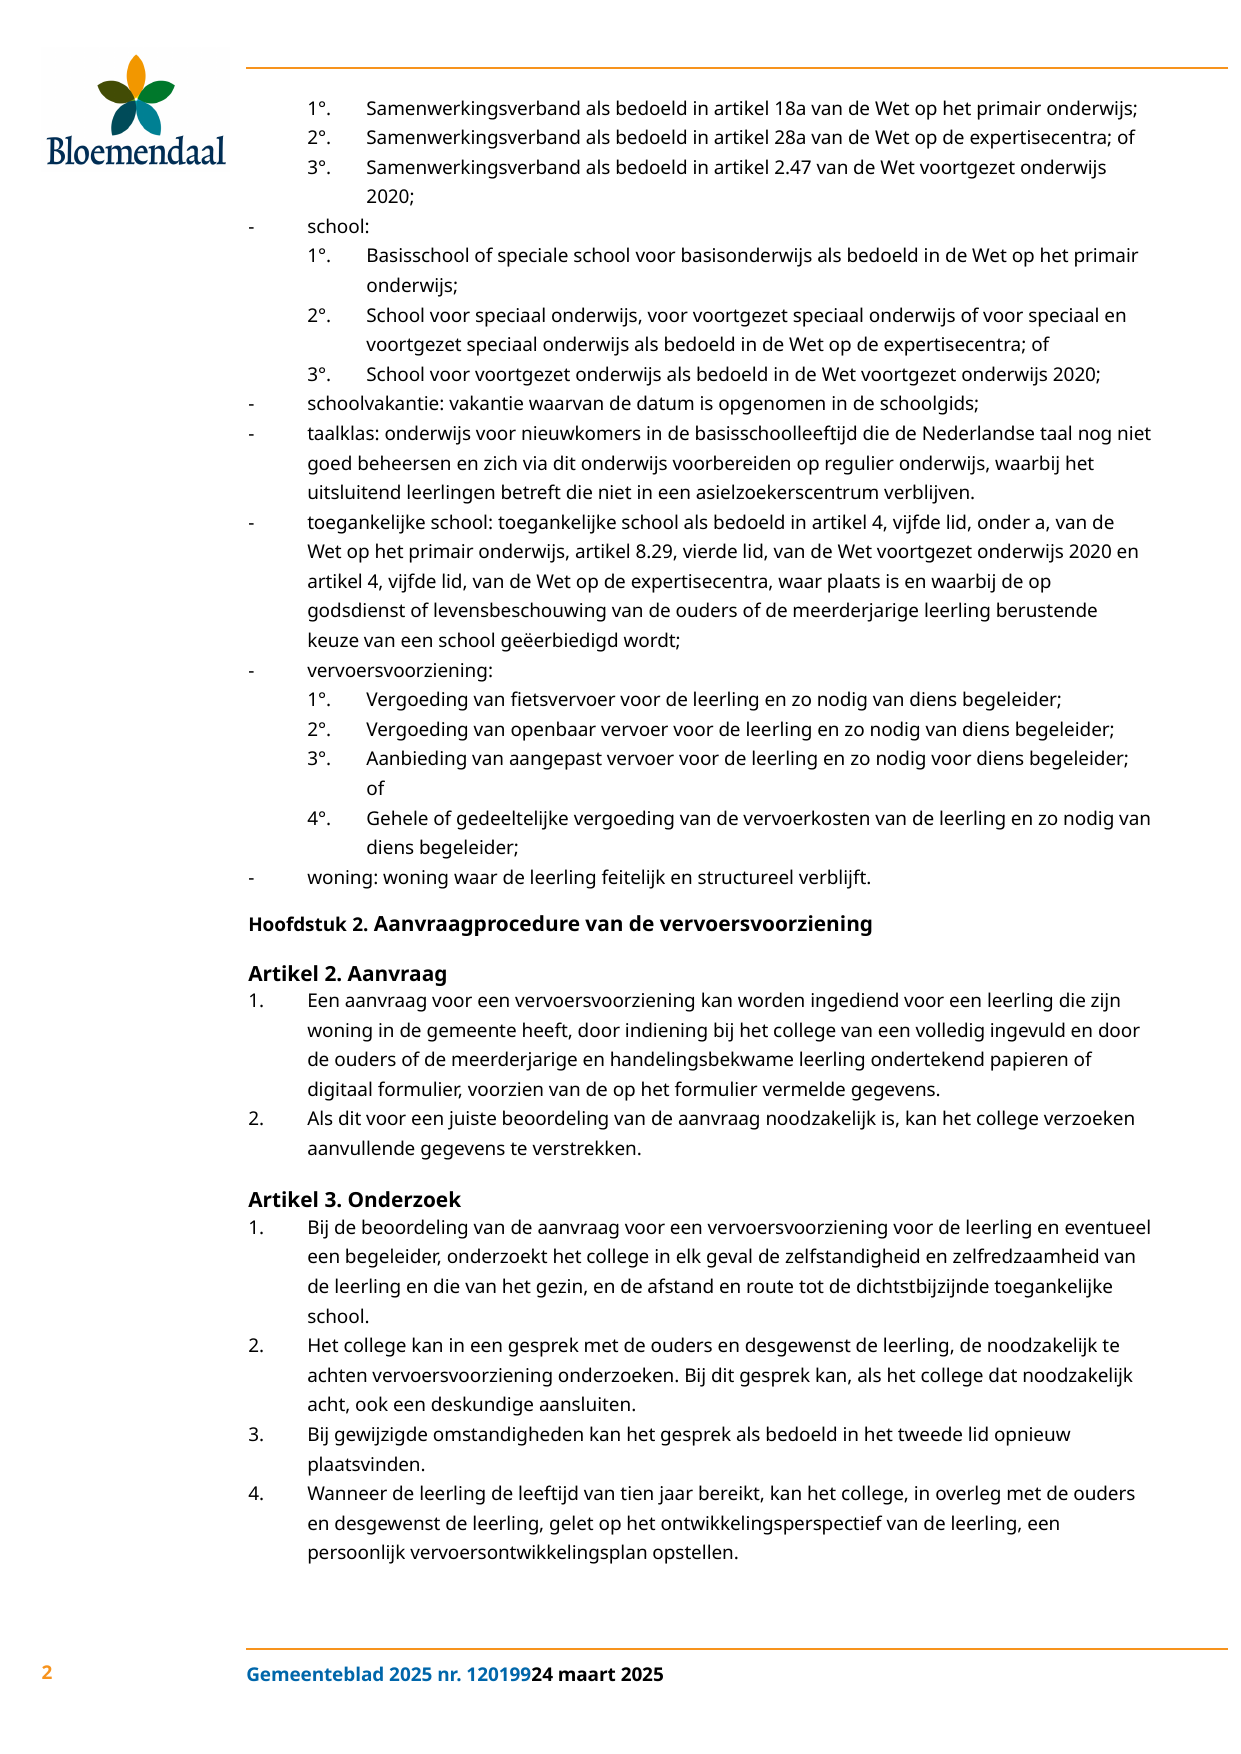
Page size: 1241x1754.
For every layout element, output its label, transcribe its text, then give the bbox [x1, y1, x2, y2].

list Bij gewijzigde omstandigheden kan het gesprek als bedoeld in het tweede lid opnieuw plaatsvinden. [248, 1421, 1152, 1476]
list woning: woning waar de leerling feitelijk en structureel verblijft. [248, 864, 1152, 890]
list Vergoeding van openbaar vervoer voor de leerling en zo nodig van diens begeleider; [307, 716, 1152, 742]
list taalklas: onderwijs voor nieuwkomers in de basisschoolleeftijd die de Nederlandse taal nog niet goed beheersen en zich via dit onderwijs voorbereiden op regulier onderwijs, waarbij het uitsluitend leerlingen betreft die niet in een asielzoekerscentrum verblijven. [248, 420, 1152, 505]
list Samenwerkingsverband als bedoeld in artikel 2.47 van de Wet voortgezet onderwijs 2020; [307, 154, 1152, 209]
list Gehele of gedeeltelijke vergoeding van de vervoerkosten van de leerling en zo nodig van diens begeleider; [307, 805, 1152, 860]
list Basisschool of speciale school voor basisonderwijs als bedoeld in de Wet op het primair onderwijs; [307, 243, 1152, 298]
list Het college kan in een gesprek met de ouders en desgewenst de leerling, de noodzakelijk te achten vervoersvoorziening onderzoeken. Bij dit gesprek kan, als het college dat noodzakelijk acht, ook een deskundige aansluiten. [248, 1332, 1152, 1417]
list Een aanvraag voor een vervoersvoorziening kan worden ingediend voor een leerling die zijn woning in de gemeente heeft, door indiening bij het college van een volledig ingevuld en door de ouders of de meerderjarige en handelingsbekwame leerling ondertekend papieren of digitaal formulier, voorzien van de op het formulier vermelde gegevens. [248, 987, 1152, 1102]
list schoolvakantie: vakantie waarvan de datum is opgenomen in de schoolgids; [248, 391, 1152, 416]
list toegankelijke school: toegankelijke school als bedoeld in artikel 4, vijfde lid, onder a, van de Wet op het primair onderwijs, artikel 8.29, vierde lid, van de Wet voortgezet onderwijs 2020 en artikel 4, vijfde lid, van de Wet op de expertisecentra, waar plaats is en waarbij de op godsdienst of levensbeschouwing van de ouders of de meerderjarige leerling berustende keuze van een school geëerbiedigd wordt; [248, 509, 1152, 653]
list Als dit voor een juiste beoordeling van de aanvraag noodzakelijk is, kan het college verzoeken aanvullende gegevens te verstrekken. [248, 1106, 1152, 1161]
list vervoersvoorziening: [248, 657, 1152, 683]
list Samenwerkingsverband als bedoeld in artikel 28a van de Wet op de expertisecentra; of [307, 124, 1152, 150]
list Wanneer de leerling de leeftijd van tien jaar bereikt, kan het college, in overleg met de ouders en desgewenst de leerling, gelet op het ontwikkelingsperspectief van de leerling, een persoonlijk vervoersontwikkelingsplan opstellen. [248, 1480, 1152, 1565]
list Aanbieding van aangepast vervoer voor de leerling en zo nodig voor diens begeleider; of [307, 746, 1152, 801]
list Vergoeding van fietsvervoer voor de leerling en zo nodig van diens begeleider; [307, 686, 1152, 712]
text Artikel 3. Onderzoek [248, 1186, 1152, 1214]
list school: [248, 213, 1152, 239]
text Artikel 2. Aanvraag [248, 959, 1152, 987]
list Samenwerkingsverband als bedoeld in artikel 18a van de Wet op het primair onderwijs; [307, 95, 1152, 121]
list School voor voortgezet onderwijs als bedoeld in de Wet voortgezet onderwijs 2020; [307, 361, 1152, 387]
list Bij de beoordeling van de aanvraag voor een vervoersvoorziening voor de leerling en eventueel een begeleider, onderzoekt het college in elk geval de zelfstandigheid en zelfredzaamheid van de leerling en die van het gezin, en de afstand en route tot de dichtstbijzijnde toegankelijke school. [248, 1214, 1152, 1328]
picture [41, 47, 231, 172]
text Hoofdstuk 2. Aanvraagprocedure van de vervoersvoorziening [248, 909, 1152, 938]
list School voor speciaal onderwijs, voor voortgezet speciaal onderwijs of voor speciaal en voortgezet speciaal onderwijs als bedoeld in de Wet op de expertisecentra; of [307, 302, 1152, 357]
